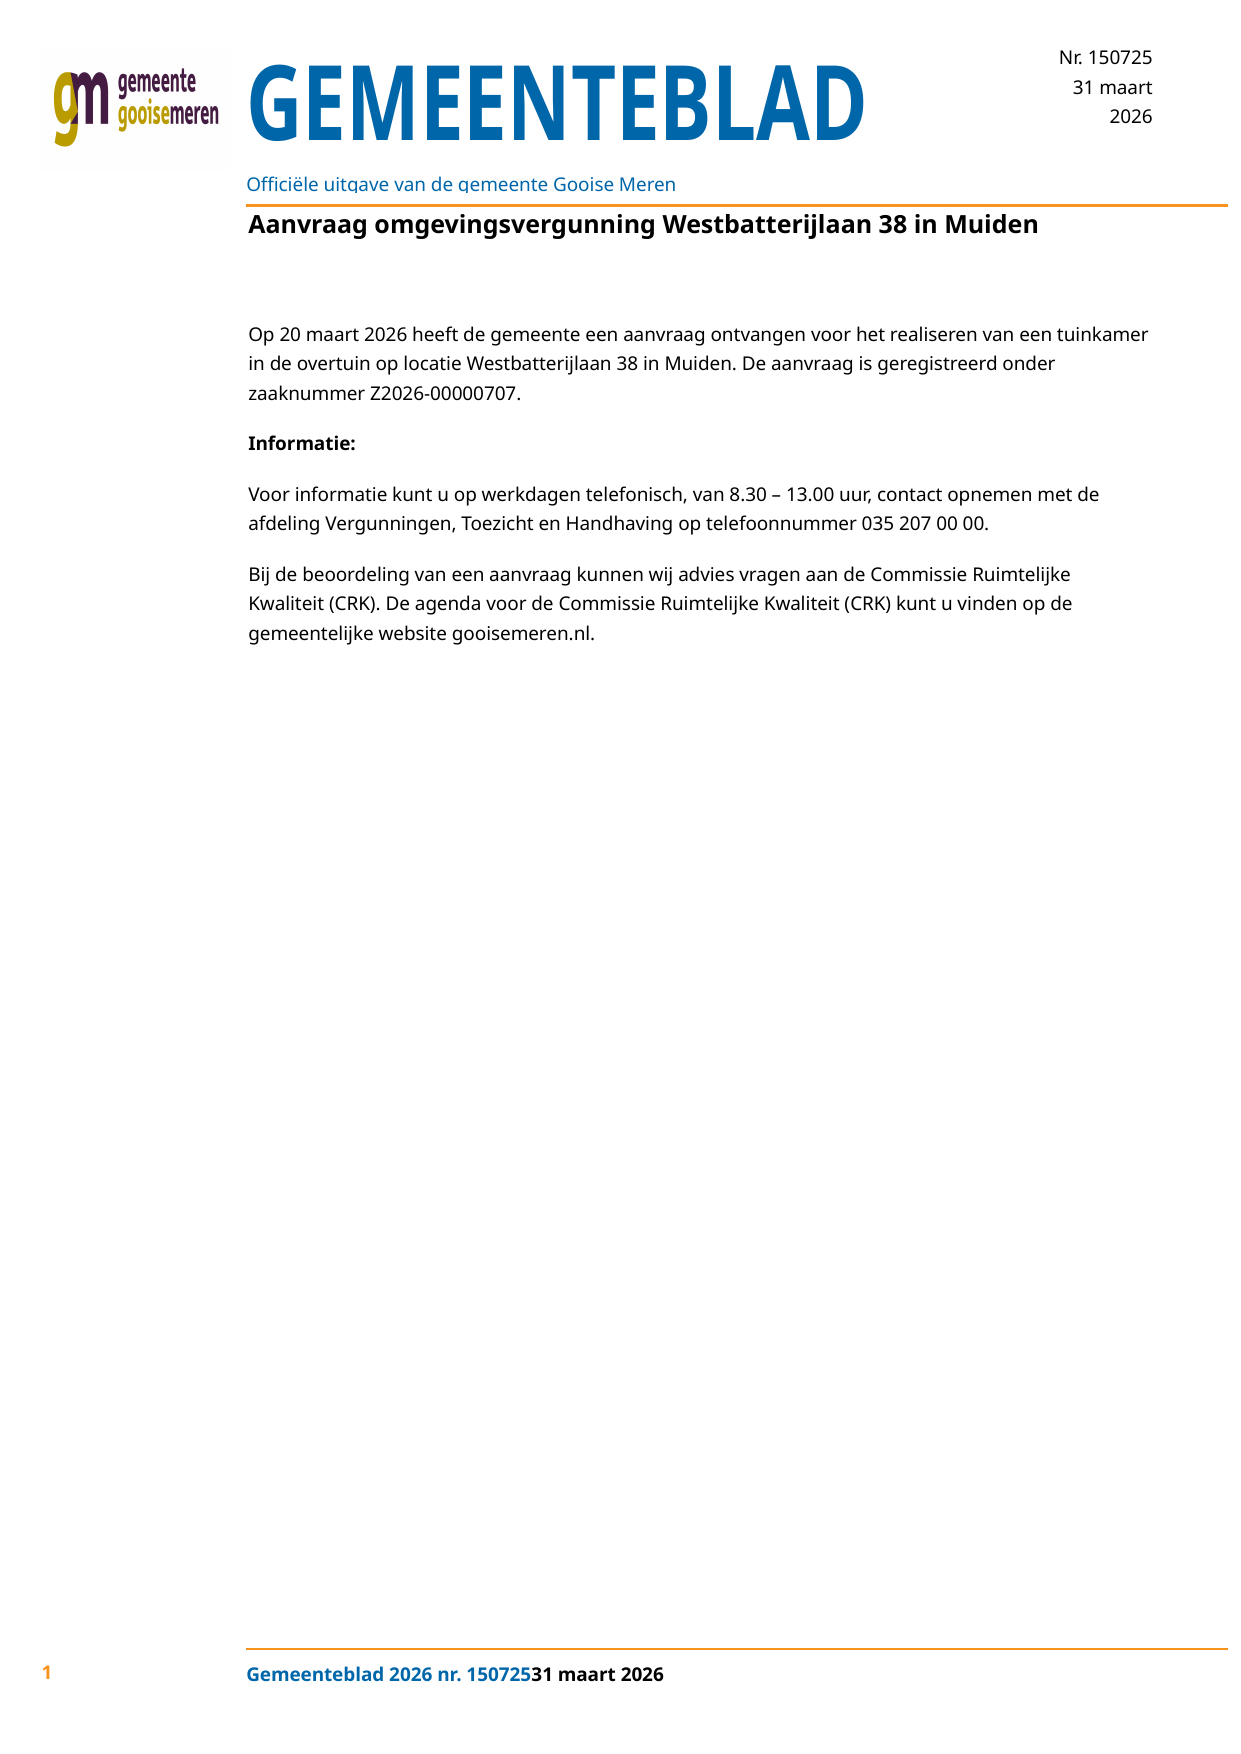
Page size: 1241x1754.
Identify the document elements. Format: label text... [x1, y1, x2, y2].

text Aanvraag omgevingsvergunning Westbatterijlaan 38 in Muiden [248, 207, 1152, 241]
text Bij de beoordeling van een aanvraag kunnen wij advies vragen aan de Commissie Ruimtelijke Kwaliteit (CRK). De agenda voor de Commissie Ruimtelijke Kwaliteit (CRK) kunt u vinden op de gemeentelijke website gooisemeren.nl. [248, 561, 1152, 646]
text Voor informatie kunt u op werkdagen telefonisch, van 8.30 – 13.00 uur, contact opnemen met de afdeling Vergunningen, Toezicht en Handhaving op telefoonnummer 035 207 00 00. [248, 481, 1152, 536]
text Op 20 maart 2026 heeft de gemeente een aanvraag ontvangen voor het realiseren van een tuinkamer in de overtuin op locatie Westbatterijlaan 38 in Muiden. De aanvraag is geregistreerd onder zaaknummer Z2026-00000707. [248, 321, 1152, 406]
picture [41, 47, 231, 172]
text Informatie: [248, 430, 1152, 456]
